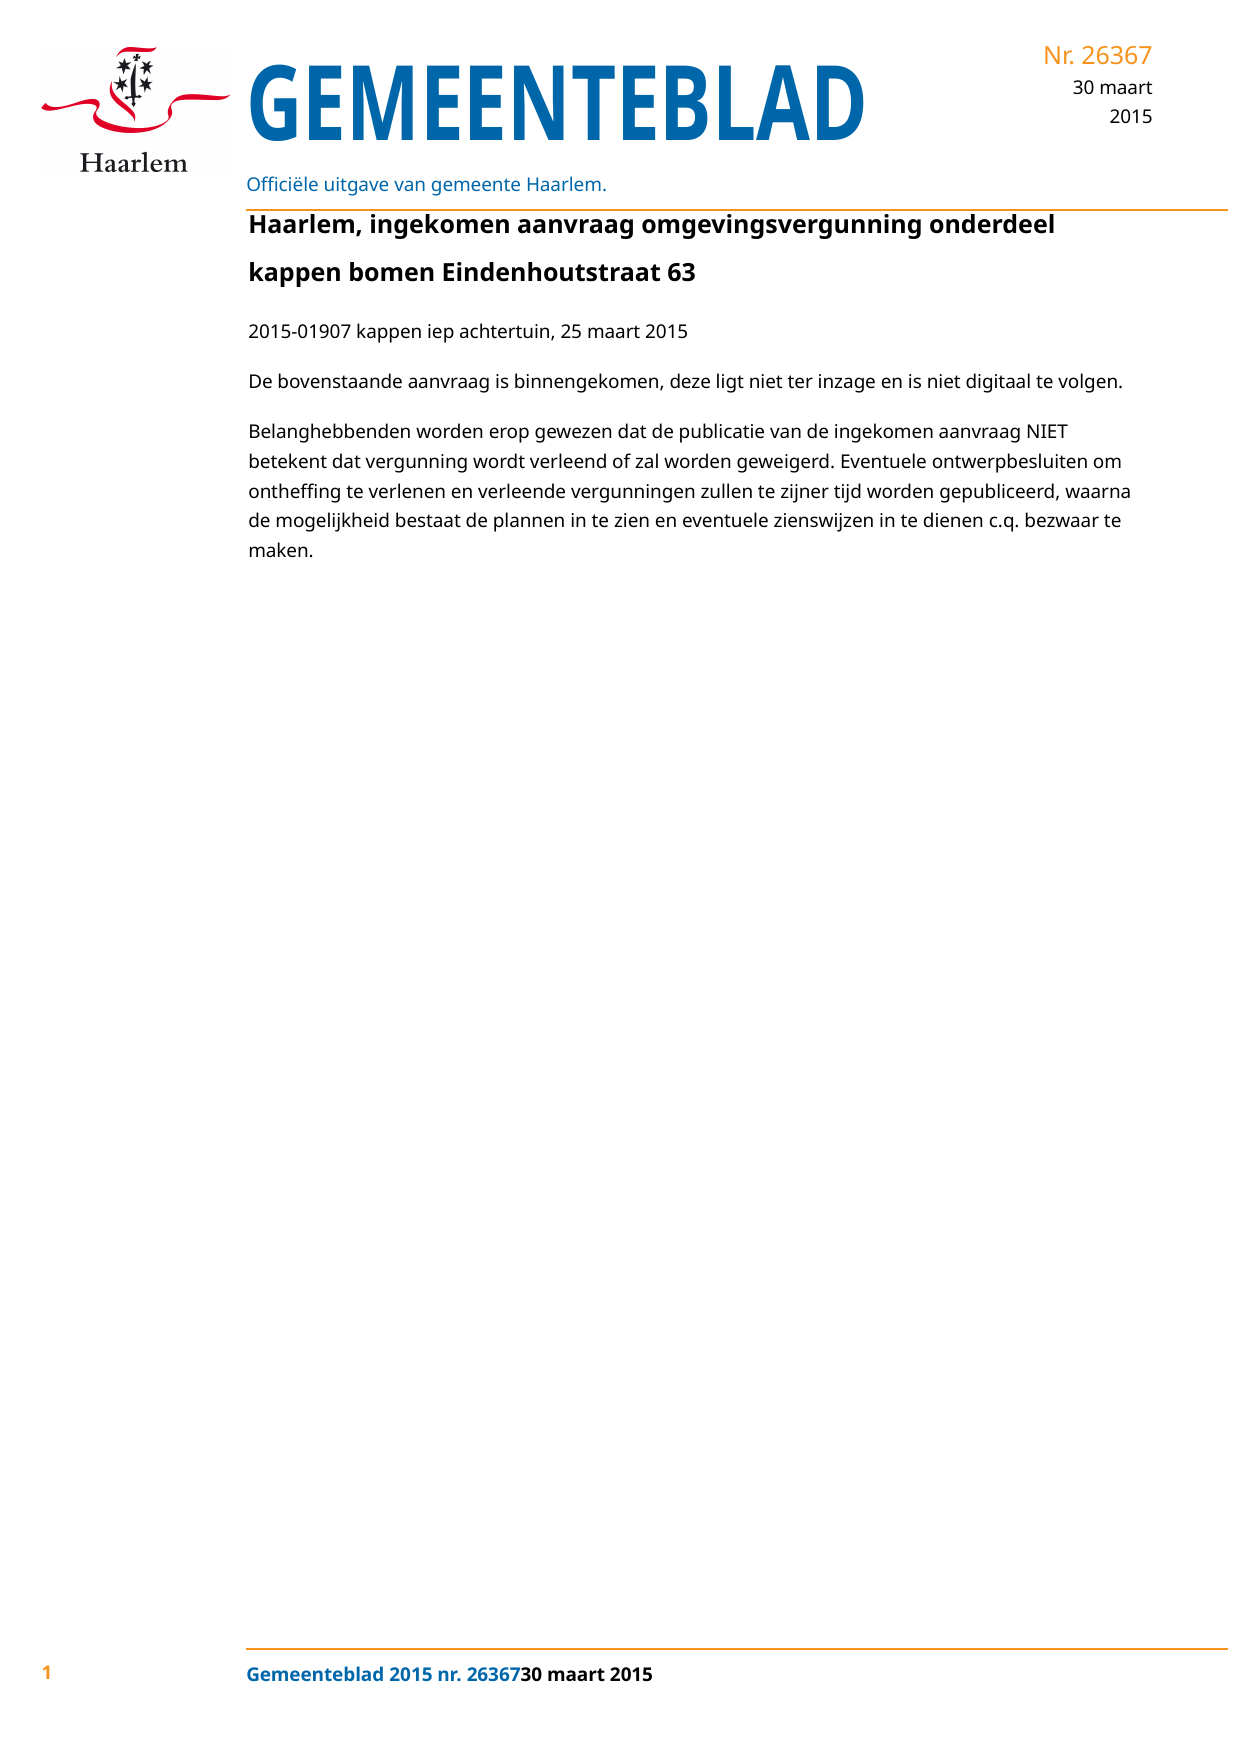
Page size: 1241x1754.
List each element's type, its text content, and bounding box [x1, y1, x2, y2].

text 2015-01907 kappen iep achtertuin, 25 maart 2015 [248, 318, 1152, 344]
text Belanghebbenden worden erop gewezen dat de publicatie van de ingekomen aanvraag NIET betekent dat vergunning wordt verleend of zal worden geweigerd. Eventuele ontwerpbesluiten om ontheffing te verlenen en verleende vergunningen zullen te zijner tijd worden gepubliceerd, waarna de mogelijkheid bestaat de plannen in te zien en eventuele zienswijzen in te dienen c.q. bezwaar te maken. [248, 419, 1152, 563]
text Haarlem, ingekomen aanvraag omgevingsvergunning onderdeel kappen bomen Eindenhoutstraat 63 [248, 211, 1152, 288]
text De bovenstaande aanvraag is binnengekomen, deze ligt niet ter inzage en is niet digitaal te volgen. [248, 368, 1152, 394]
picture [41, 47, 231, 172]
